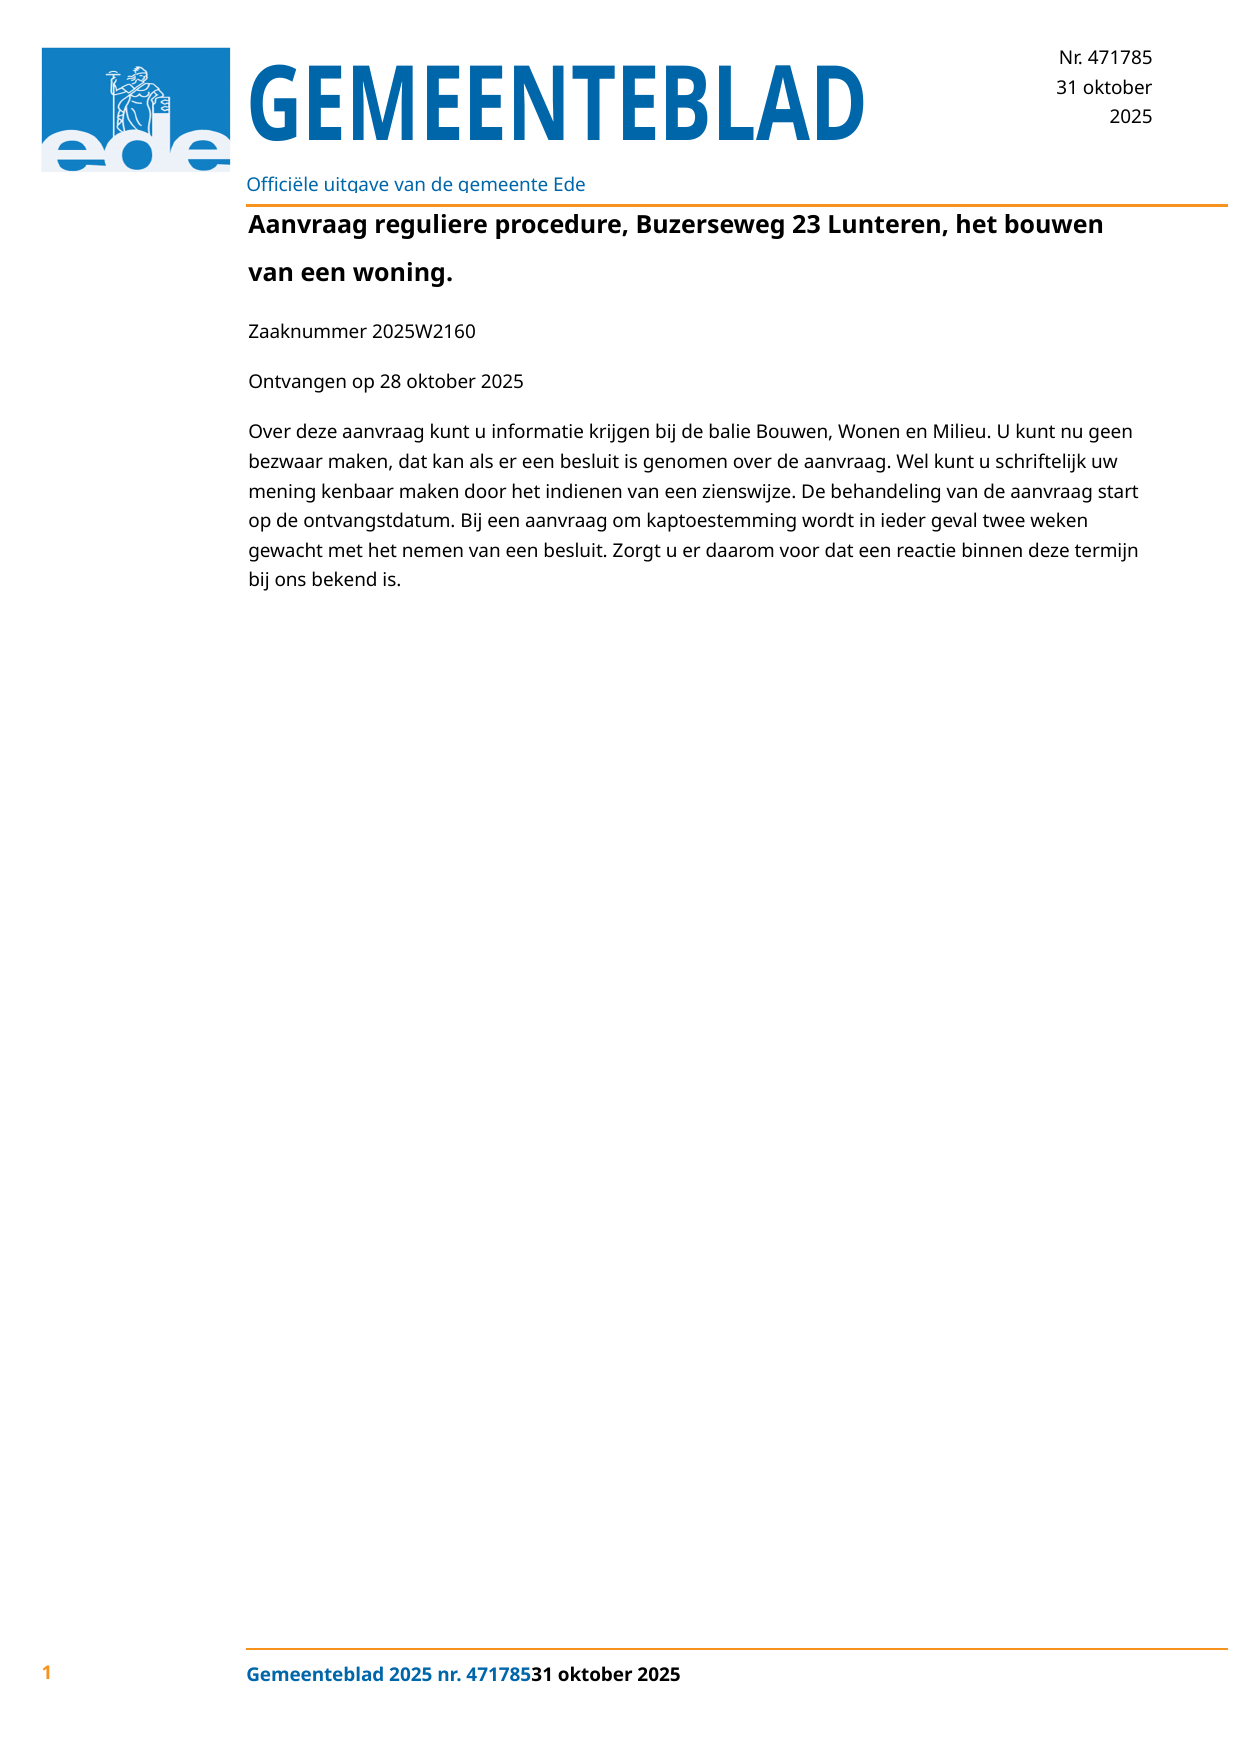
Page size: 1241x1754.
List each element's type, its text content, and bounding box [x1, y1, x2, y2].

text Over deze aanvraag kunt u informatie krijgen bij de balie Bouwen, Wonen en Milieu. U kunt nu geen bezwaar maken, dat kan als er een besluit is genomen over de aanvraag. Wel kunt u schriftelijk uw mening kenbaar maken door het indienen van een zienswijze. De behandeling van de aanvraag start op de ontvangstdatum. Bij een aanvraag om kaptoestemming wordt in ieder geval twee weken gewacht met het nemen van een besluit. Zorgt u er daarom voor dat een reactie binnen deze termijn bij ons bekend is. [248, 419, 1152, 592]
text Zaaknummer 2025W2160 [248, 318, 1152, 344]
text Ontvangen op 28 oktober 2025 [248, 368, 1152, 394]
text Aanvraag reguliere procedure, Buzerseweg 23 Lunteren, het bouwen van een woning. [248, 207, 1152, 288]
picture [41, 47, 231, 172]
